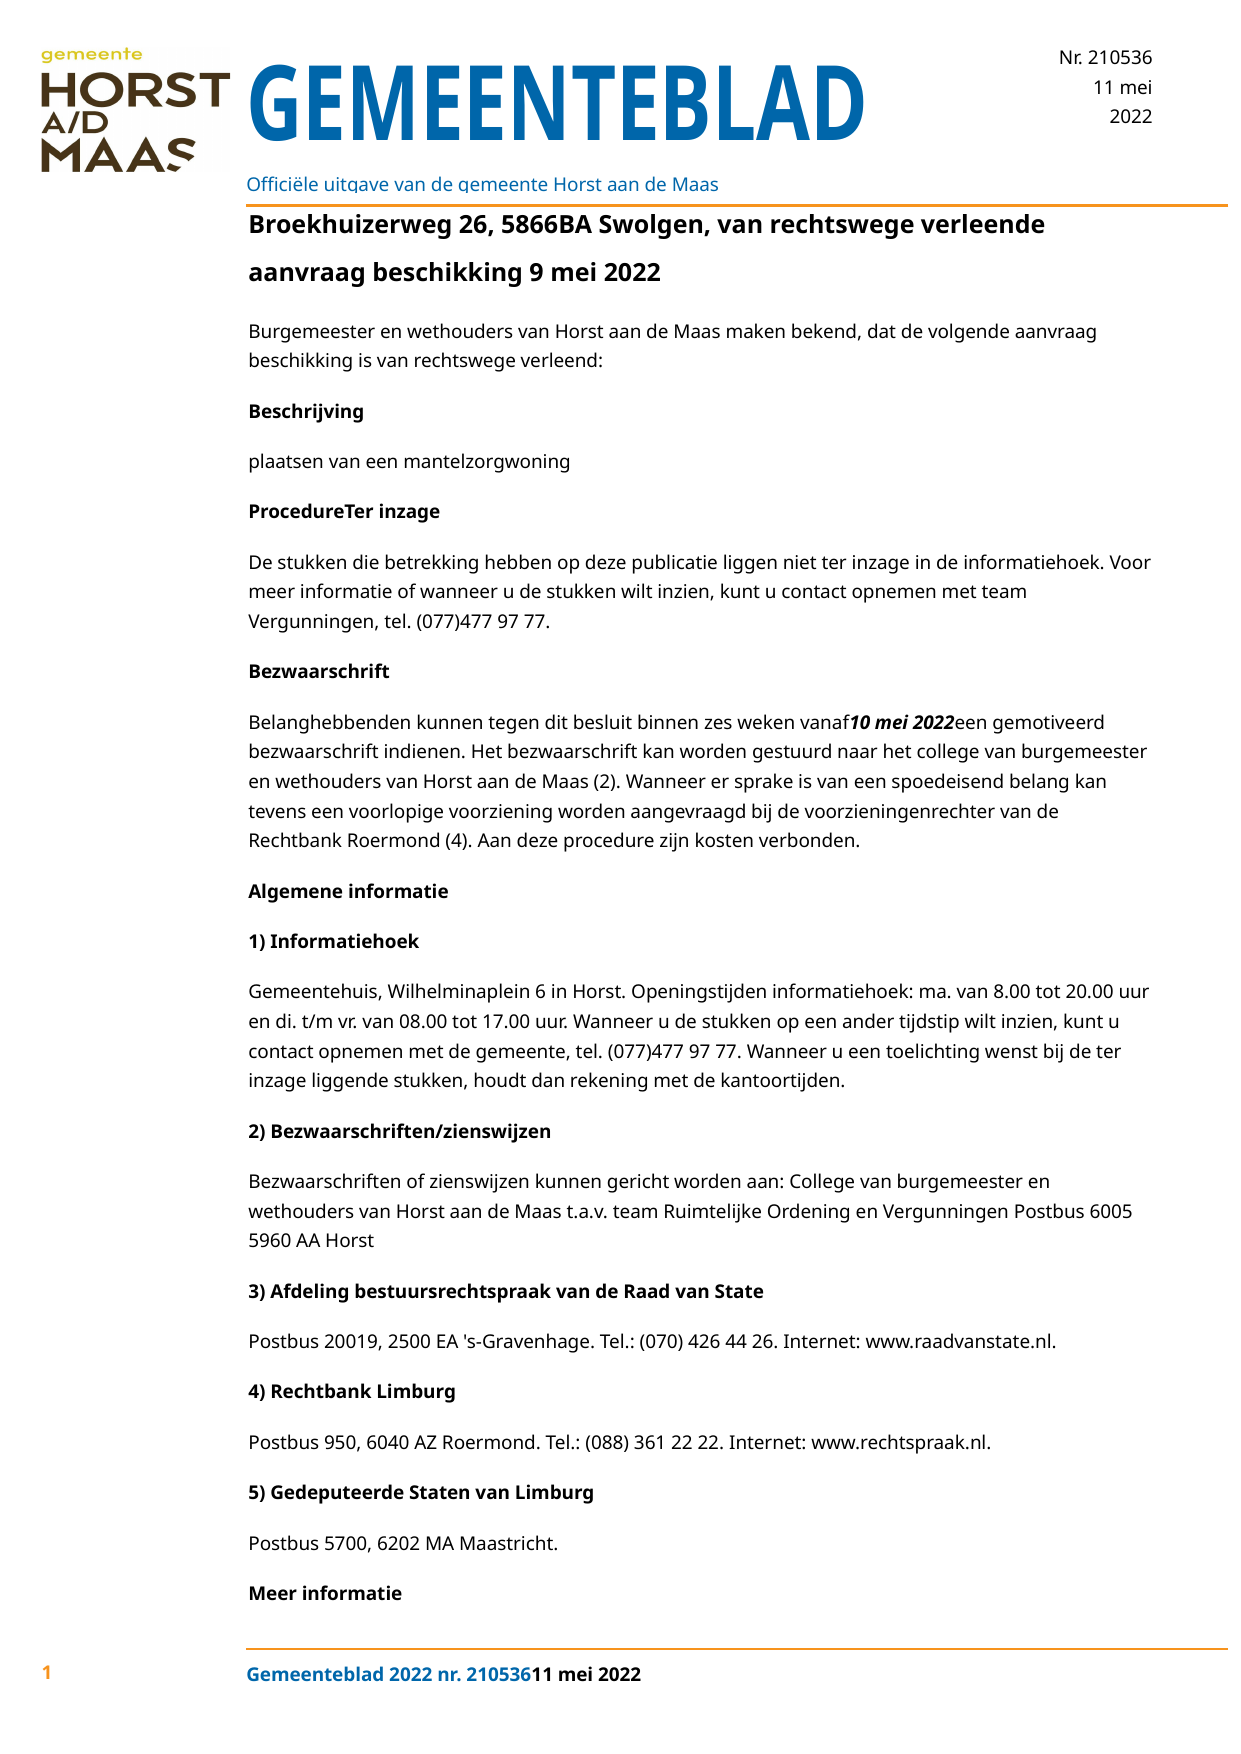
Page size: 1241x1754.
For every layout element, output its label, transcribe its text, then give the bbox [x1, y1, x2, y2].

text Broekhuizerweg 26, 5866BA Swolgen, van rechtswege verleende aanvraag beschikking 9 mei 2022 [248, 207, 1152, 288]
text Bezwaarschrift [248, 659, 1152, 684]
text 4) Rechtbank Limburg [248, 1379, 1152, 1404]
text Postbus 950, 6040 AZ Roermond. Tel.: (088) 361 22 22. Internet: www.rechtspraak.nl. [248, 1429, 1152, 1455]
text plaatsen van een mantelzorgwoning [248, 448, 1152, 474]
text Meer informatie [248, 1580, 1152, 1606]
picture [41, 47, 231, 172]
text 5) Gedeputeerde Staten van Limburg [248, 1479, 1152, 1505]
text Beschrijving [248, 398, 1152, 424]
text De stukken die betrekking hebben op deze publicatie liggen niet ter inzage in de informatiehoek. Voor meer informatie of wanneer u de stukken wilt inzien, kunt u contact opnemen met team Vergunningen, tel. (077)477 97 77. [248, 549, 1152, 634]
text 1) Informatiehoek [248, 928, 1152, 954]
text Postbus 5700, 6202 MA Maastricht. [248, 1530, 1152, 1556]
text Gemeentehuis, Wilhelminaplein 6 in Horst. Openingstijden informatiehoek: ma. van 8.00 tot 20.00 uur en di. t/m vr. van 08.00 tot 17.00 uur. Wanneer u de stukken op een ander tijdstip wilt inzien, kunt u contact opnemen met de gemeente, tel. (077)477 97 77. Wanneer u een toelichting wenst bij de ter inzage liggende stukken, houdt dan rekening met de kantoortijden. [248, 979, 1152, 1093]
text ProcedureTer inzage [248, 499, 1152, 524]
text 3) Afdeling bestuursrechtspraak van de Raad van State [248, 1278, 1152, 1304]
text Algemene informatie [248, 878, 1152, 904]
text Belanghebbenden kunnen tegen dit besluit binnen zes weken vanaf10 mei 2022een gemotiveerd bezwaarschrift indienen. Het bezwaarschrift kan worden gestuurd naar het college van burgemeester en wethouders van Horst aan de Maas (2). Wanneer er sprake is van een spoedeisend belang kan tevens een voorlopige voorziening worden aangevraagd bij de voorzieningenrechter van de Rechtbank Roermond (4). Aan deze procedure zijn kosten verbonden. [248, 709, 1152, 853]
text Bezwaarschriften of zienswijzen kunnen gericht worden aan: College van burgemeester en wethouders van Horst aan de Maas t.a.v. team Ruimtelijke Ordening en Vergunningen Postbus 6005 5960 AA Horst [248, 1168, 1152, 1253]
text 2) Bezwaarschriften/zienswijzen [248, 1118, 1152, 1144]
text Postbus 20019, 2500 EA 's-Gravenhage. Tel.: (070) 426 44 26. Internet: www.raadvanstate.nl. [248, 1328, 1152, 1354]
text Burgemeester en wethouders van Horst aan de Maas maken bekend, dat de volgende aanvraag beschikking is van rechtswege verleend: [248, 318, 1152, 373]
